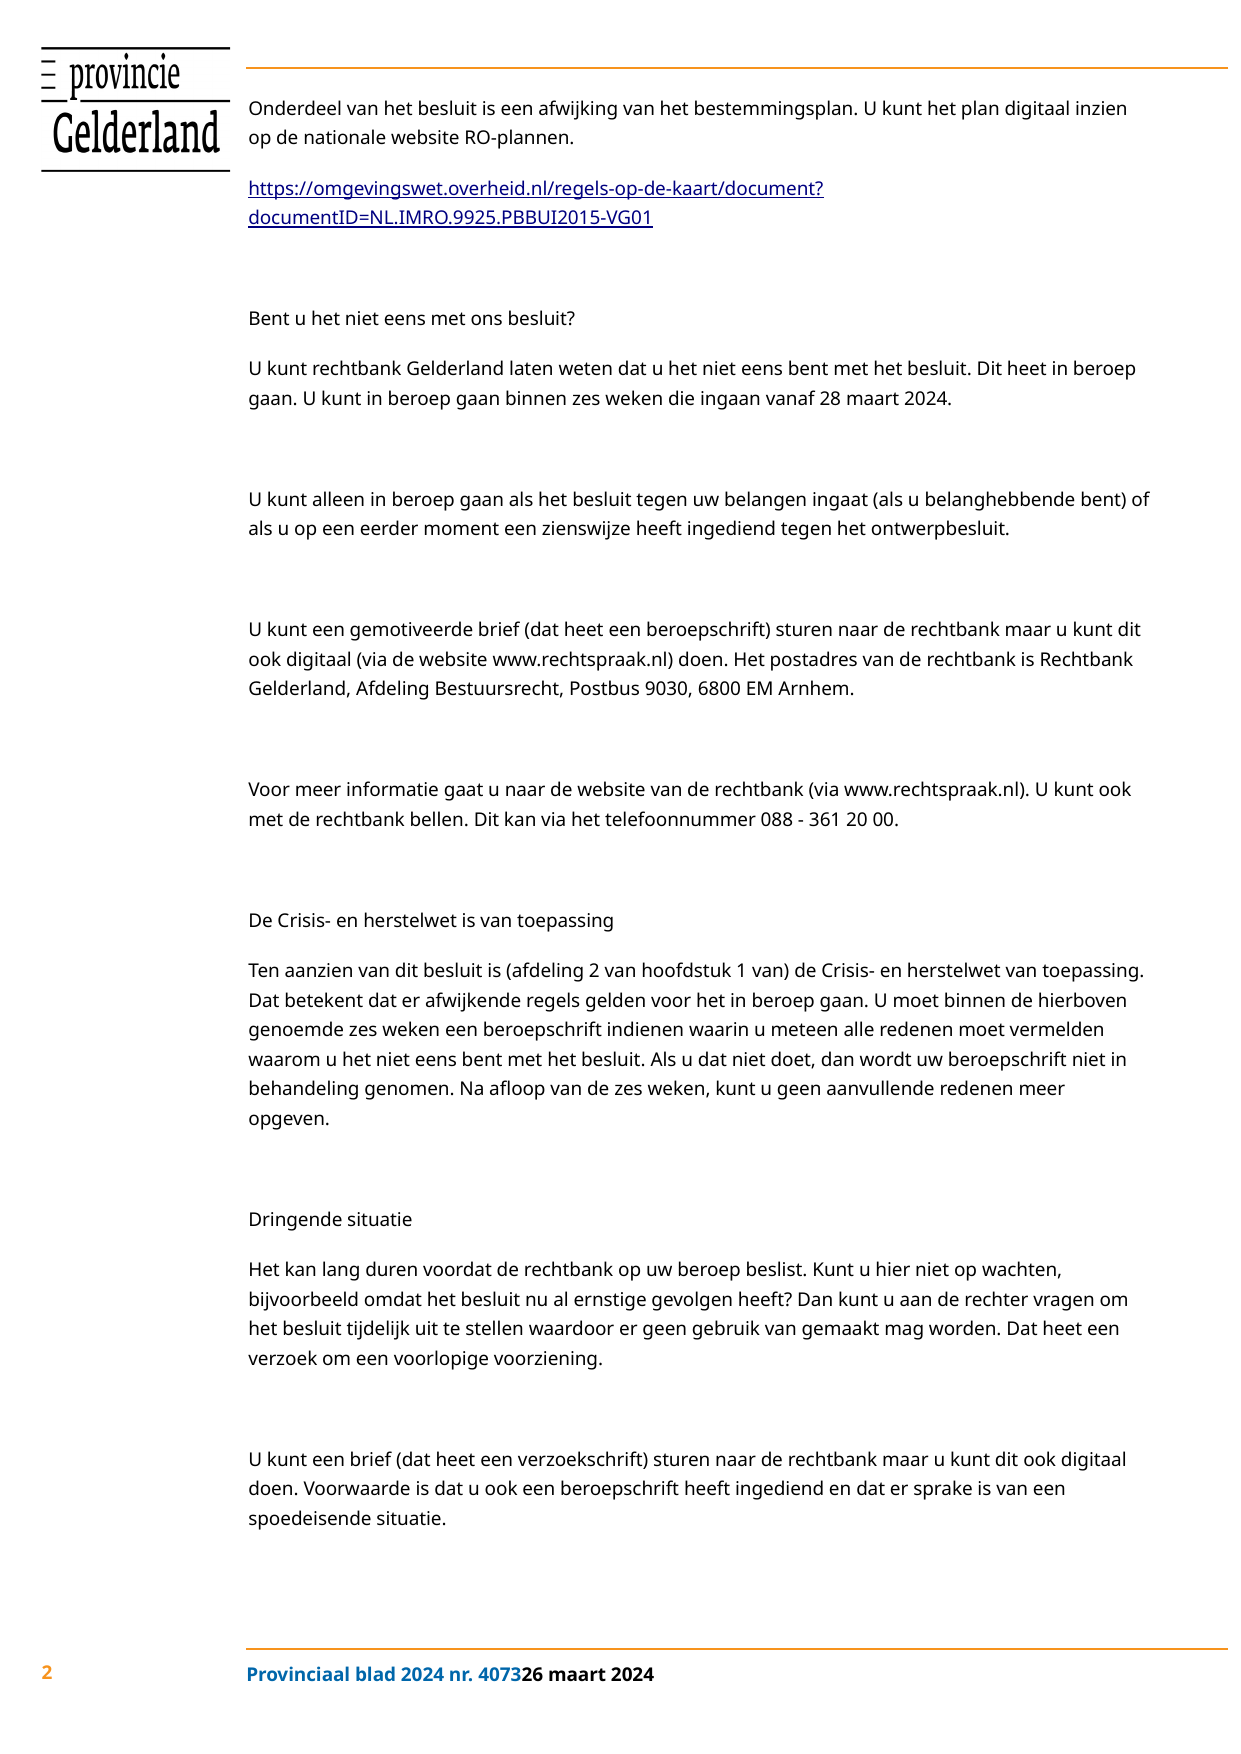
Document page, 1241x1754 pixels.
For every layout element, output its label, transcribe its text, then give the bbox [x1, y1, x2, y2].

text https://omgevingswet.overheid.nl/regels-op-de-kaart/document?documentID=NL.IMRO.9925.PBBUI2015-VG01 [248, 175, 1152, 230]
text U kunt een brief (dat heet een verzoekschrift) sturen naar de rechtbank maar u kunt dit ook digitaal doen. Voorwaarde is dat u ook een beroepschrift heeft ingediend en dat er sprake is van een spoedeisende situatie. [248, 1446, 1152, 1531]
text Ten aanzien van dit besluit is (afdeling 2 van hoofdstuk 1 van) de Crisis- en herstelwet van toepassing. Dat betekent dat er afwijkende regels gelden voor het in beroep gaan. U moet binnen de hierboven genoemde zes weken een beroepschrift indienen waarin u meteen alle redenen moet vermelden waarom u het niet eens bent met het besluit. Als u dat niet doet, dan wordt uw beroepschrift niet in behandeling genomen. Na afloop van de zes weken, kunt u geen aanvullende redenen meer opgeven. [248, 957, 1152, 1131]
picture [41, 47, 231, 172]
text De Crisis- en herstelwet is van toepassing [248, 907, 1152, 933]
text Dringende situatie [248, 1206, 1152, 1232]
text U kunt alleen in beroep gaan als het besluit tegen uw belangen ingaat (als u belanghebbende bent) of als u op een eerder moment een zienswijze heeft ingediend tegen het ontwerpbesluit. [248, 486, 1152, 541]
text Bent u het niet eens met ons besluit? [248, 305, 1152, 331]
text U kunt een gemotiveerde brief (dat heet een beroepschrift) sturen naar de rechtbank maar u kunt dit ook digitaal (via de website www.rechtspraak.nl) doen. Het postadres van de rechtbank is Rechtbank Gelderland, Afdeling Bestuursrecht, Postbus 9030, 6800 EM Arnhem. [248, 616, 1152, 701]
text Voor meer informatie gaat u naar de website van de rechtbank (via www.rechtspraak.nl). U kunt ook met de rechtbank bellen. Dit kan via het telefoonnummer 088 - 361 20 00. [248, 776, 1152, 832]
text Het kan lang duren voordat de rechtbank op uw beroep beslist. Kunt u hier niet op wachten, bijvoorbeeld omdat het besluit nu al ernstige gevolgen heeft? Dan kunt u aan de rechter vragen om het besluit tijdelijk uit te stellen waardoor er geen gebruik van gemaakt mag worden. Dat heet een verzoek om een voorlopige voorziening. [248, 1256, 1152, 1371]
text U kunt rechtbank Gelderland laten weten dat u het niet eens bent met het besluit. Dit heet in beroep gaan. U kunt in beroep gaan binnen zes weken die ingaan vanaf 28 maart 2024. [248, 356, 1152, 411]
text Onderdeel van het besluit is een afwijking van het bestemmingsplan. U kunt het plan digitaal inzien op de nationale website RO-plannen. [248, 95, 1152, 150]
